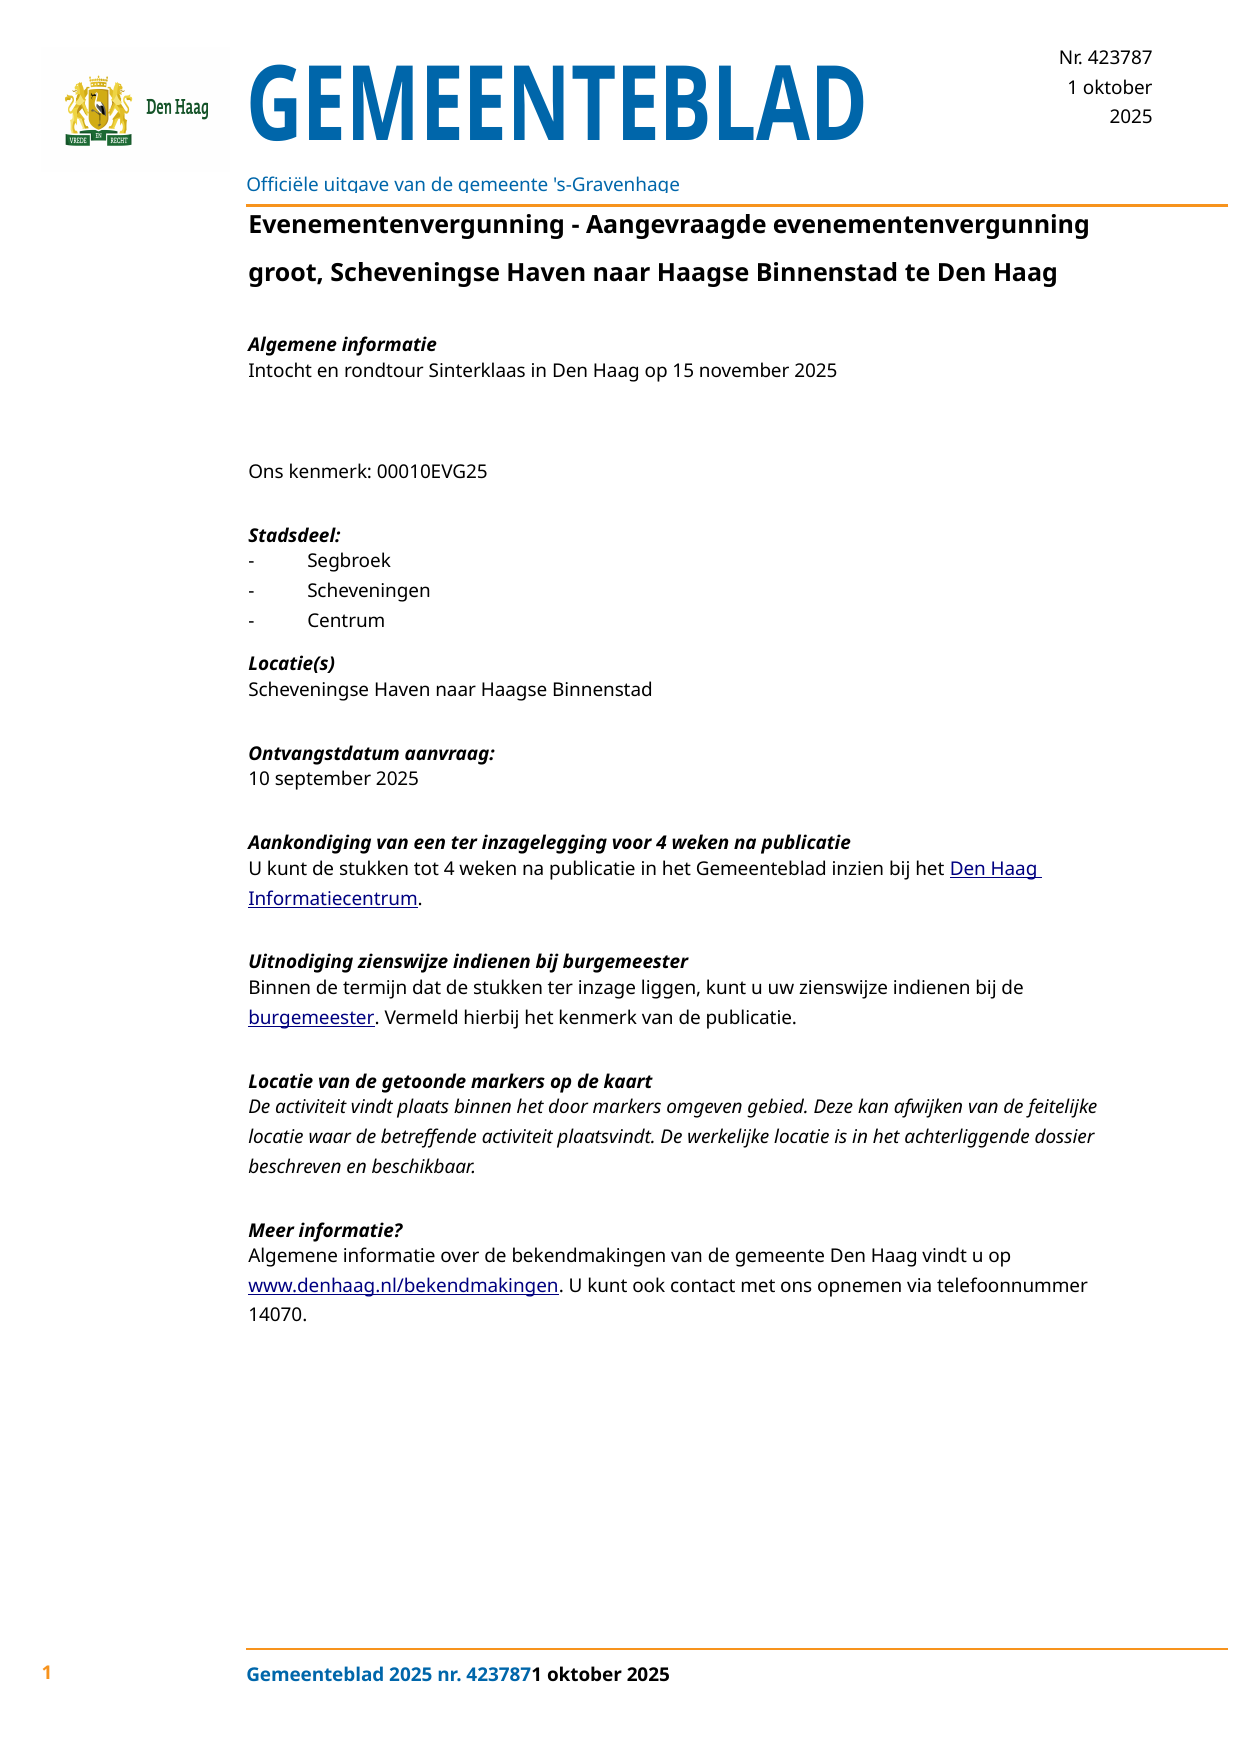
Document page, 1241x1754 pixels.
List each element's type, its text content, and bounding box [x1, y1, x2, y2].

text Intocht en rondtour Sinterklaas in Den Haag op 15 november 2025 [248, 357, 1152, 383]
text Binnen de termijn dat de stukken ter inzage liggen, kunt u uw zienswijze indienen bij de burgemeester. Vermeld hierbij het kenmerk van de publicatie. [248, 974, 1152, 1030]
text Locatie(s) [248, 650, 1152, 676]
text U kunt de stukken tot 4 weken na publicatie in het Gemeenteblad inzien bij het Den Haag Informatiecentrum. [248, 855, 1152, 910]
list Centrum [248, 607, 1152, 633]
text Algemene informatie [248, 331, 1152, 357]
list Segbroek [248, 548, 1152, 573]
list Scheveningen [248, 577, 1152, 603]
text Locatie van de getoonde markers op de kaart [248, 1068, 1152, 1094]
text Algemene informatie over de bekendmakingen van de gemeente Den Haag vindt u op www.denhaag.nl/bekendmakingen. U kunt ook contact met ons opnemen via telefoonnummer 14070. [248, 1242, 1152, 1327]
text Aankondiging van een ter inzagelegging voor 4 weken na publicatie [248, 829, 1152, 855]
text De activiteit vindt plaats binnen het door markers omgeven gebied. Deze kan afwijken van de feitelijke locatie waar de betreffende activiteit plaatsvindt. De werkelijke locatie is in het achterliggende dossier beschreven en beschikbaar. [248, 1094, 1152, 1178]
text Uitnodiging zienswijze indienen bij burgemeester [248, 949, 1152, 974]
text Meer informatie? [248, 1217, 1152, 1242]
text 10 september 2025 [248, 765, 1152, 791]
text Stadsdeel: [248, 522, 1152, 548]
text Evenementenvergunning - Aangevraagde evenementenvergunning groot, Scheveningse Haven naar Haagse Binnenstad te Den Haag [248, 207, 1152, 288]
picture [41, 47, 231, 172]
text Scheveningse Haven naar Haagse Binnenstad [248, 676, 1152, 701]
text Ons kenmerk: 00010EVG25 [248, 458, 1152, 484]
text Ontvangstdatum aanvraag: [248, 740, 1152, 765]
